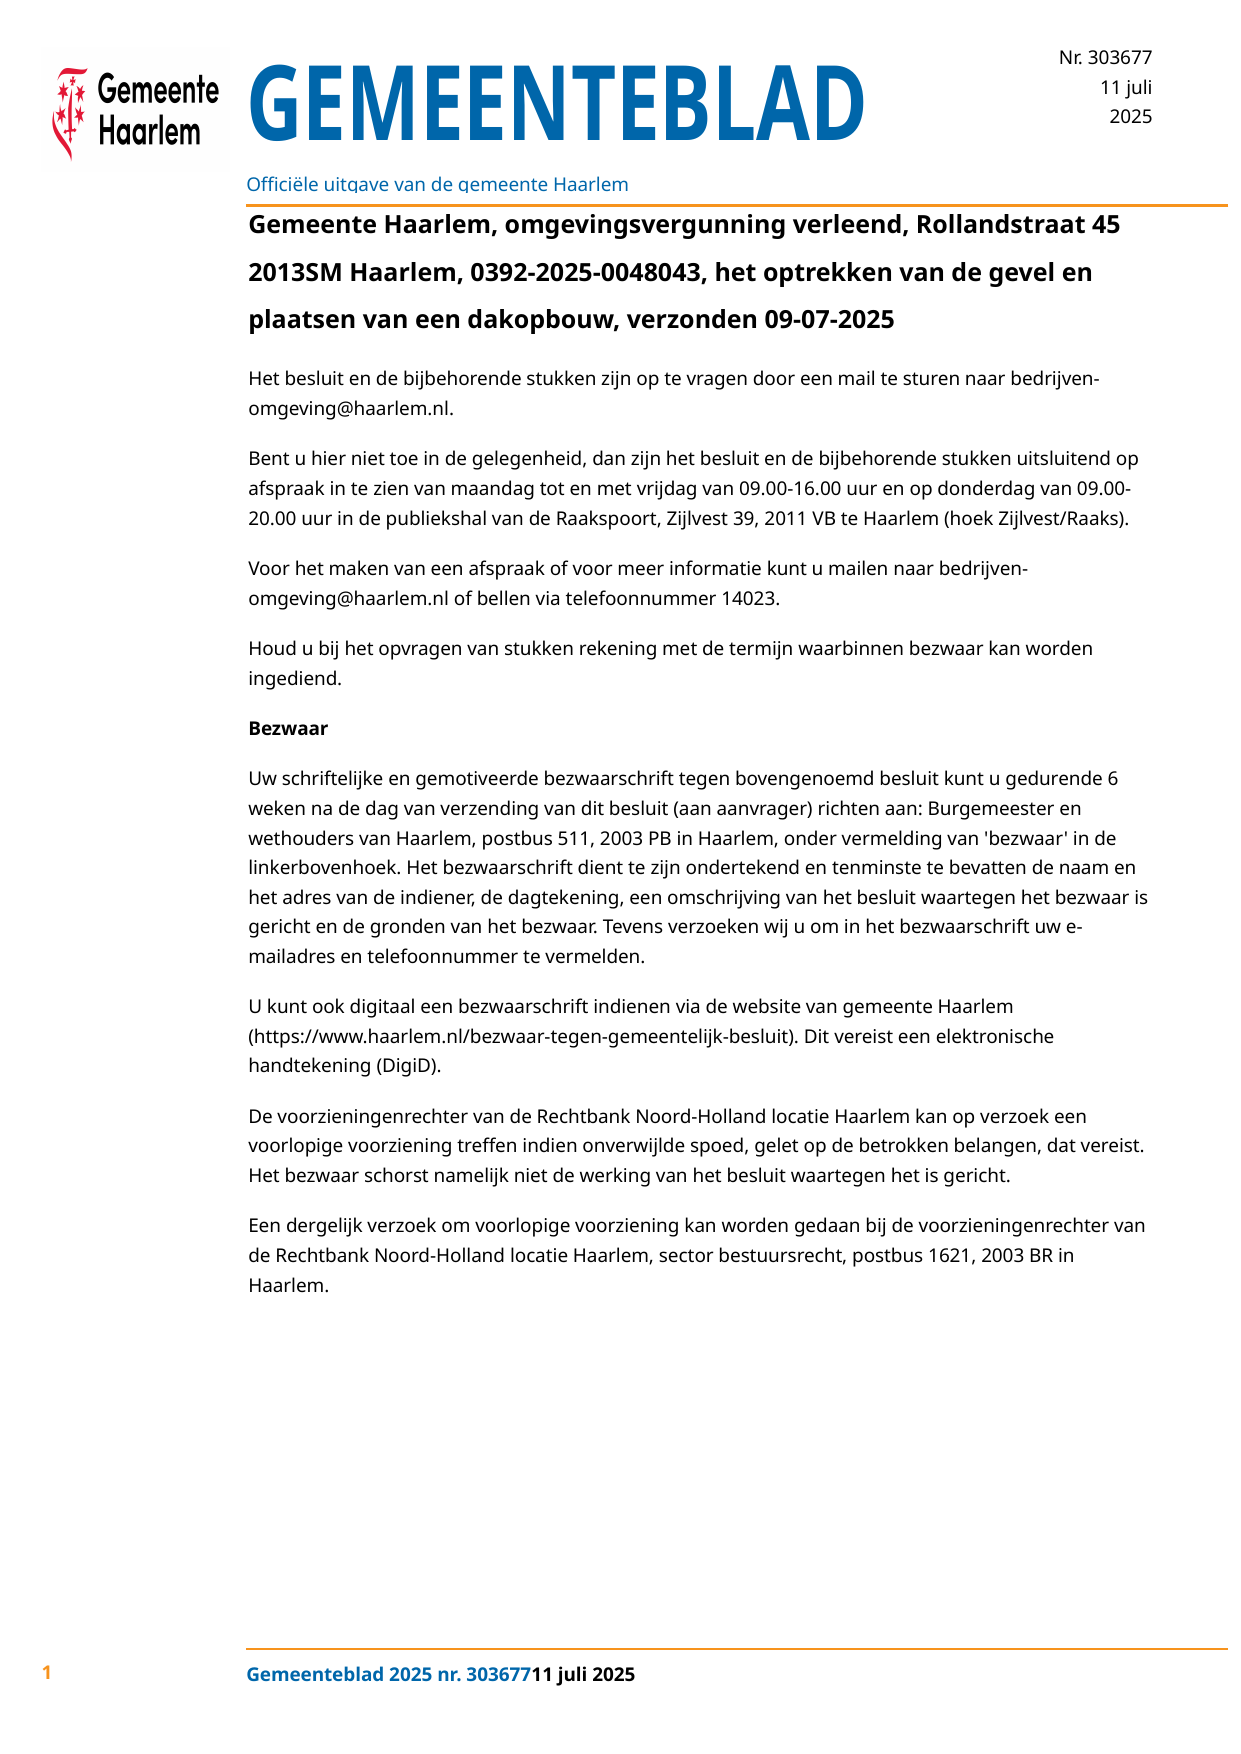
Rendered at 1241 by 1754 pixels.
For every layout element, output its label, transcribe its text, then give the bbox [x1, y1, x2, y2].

text Bezwaar [248, 715, 1152, 741]
text Een dergelijk verzoek om voorlopige voorziening kan worden gedaan bij de voorzieningenrechter van de Rechtbank Noord-Holland locatie Haarlem, sector bestuursrecht, postbus 1621, 2003 BR in Haarlem. [248, 1213, 1152, 1297]
text Voor het maken van een afspraak of voor meer informatie kunt u mailen naar bedrijven-omgeving@haarlem.nl of bellen via telefoonnummer 14023. [248, 555, 1152, 610]
picture [41, 47, 231, 172]
text Bent u hier niet toe in de gelegenheid, dan zijn het besluit en de bijbehorende stukken uitsluitend op afspraak in te zien van maandag tot en met vrijdag van 09.00-16.00 uur en op donderdag van 09.00-20.00 uur in de publiekshal van de Raakspoort, Zijlvest 39, 2011 VB te Haarlem (hoek Zijlvest/Raaks). [248, 446, 1152, 530]
text Het besluit en de bijbehorende stukken zijn op te vragen door een mail te sturen naar bedrijven-omgeving@haarlem.nl. [248, 366, 1152, 421]
text Gemeente Haarlem, omgevingsvergunning verleend, Rollandstraat 45 2013SM Haarlem, 0392-2025-0048043, het optrekken van de gevel en plaatsen van een dakopbouw, verzonden 09-07-2025 [248, 207, 1152, 336]
text De voorzieningenrechter van de Rechtbank Noord-Holland locatie Haarlem kan op verzoek een voorlopige voorziening treffen indien onverwijlde spoed, gelet op de betrokken belangen, dat vereist. Het bezwaar schorst namelijk niet de werking van het besluit waartegen het is gericht. [248, 1103, 1152, 1188]
text U kunt ook digitaal een bezwaarschrift indienen via de website van gemeente Haarlem (https://www.haarlem.nl/bezwaar-tegen-gemeentelijk-besluit). Dit vereist een elektronische handtekening (DigiD). [248, 993, 1152, 1078]
text Houd u bij het opvragen van stukken rekening met de termijn waarbinnen bezwaar kan worden ingediend. [248, 635, 1152, 690]
text Uw schriftelijke en gemotiveerde bezwaarschrift tegen bovengenoemd besluit kunt u gedurende 6 weken na de dag van verzending van dit besluit (aan aanvrager) richten aan: Burgemeester en wethouders van Haarlem, postbus 511, 2003 PB in Haarlem, onder vermelding van 'bezwaar' in de linkerbovenhoek. Het bezwaarschrift dient te zijn ondertekend en tenminste te bevatten de naam en het adres van de indiener, de dagtekening, een omschrijving van het besluit waartegen het bezwaar is gericht en de gronden van het bezwaar. Tevens verzoeken wij u om in het bezwaarschrift uw e-mailadres en telefoonnummer te vermelden. [248, 766, 1152, 969]
